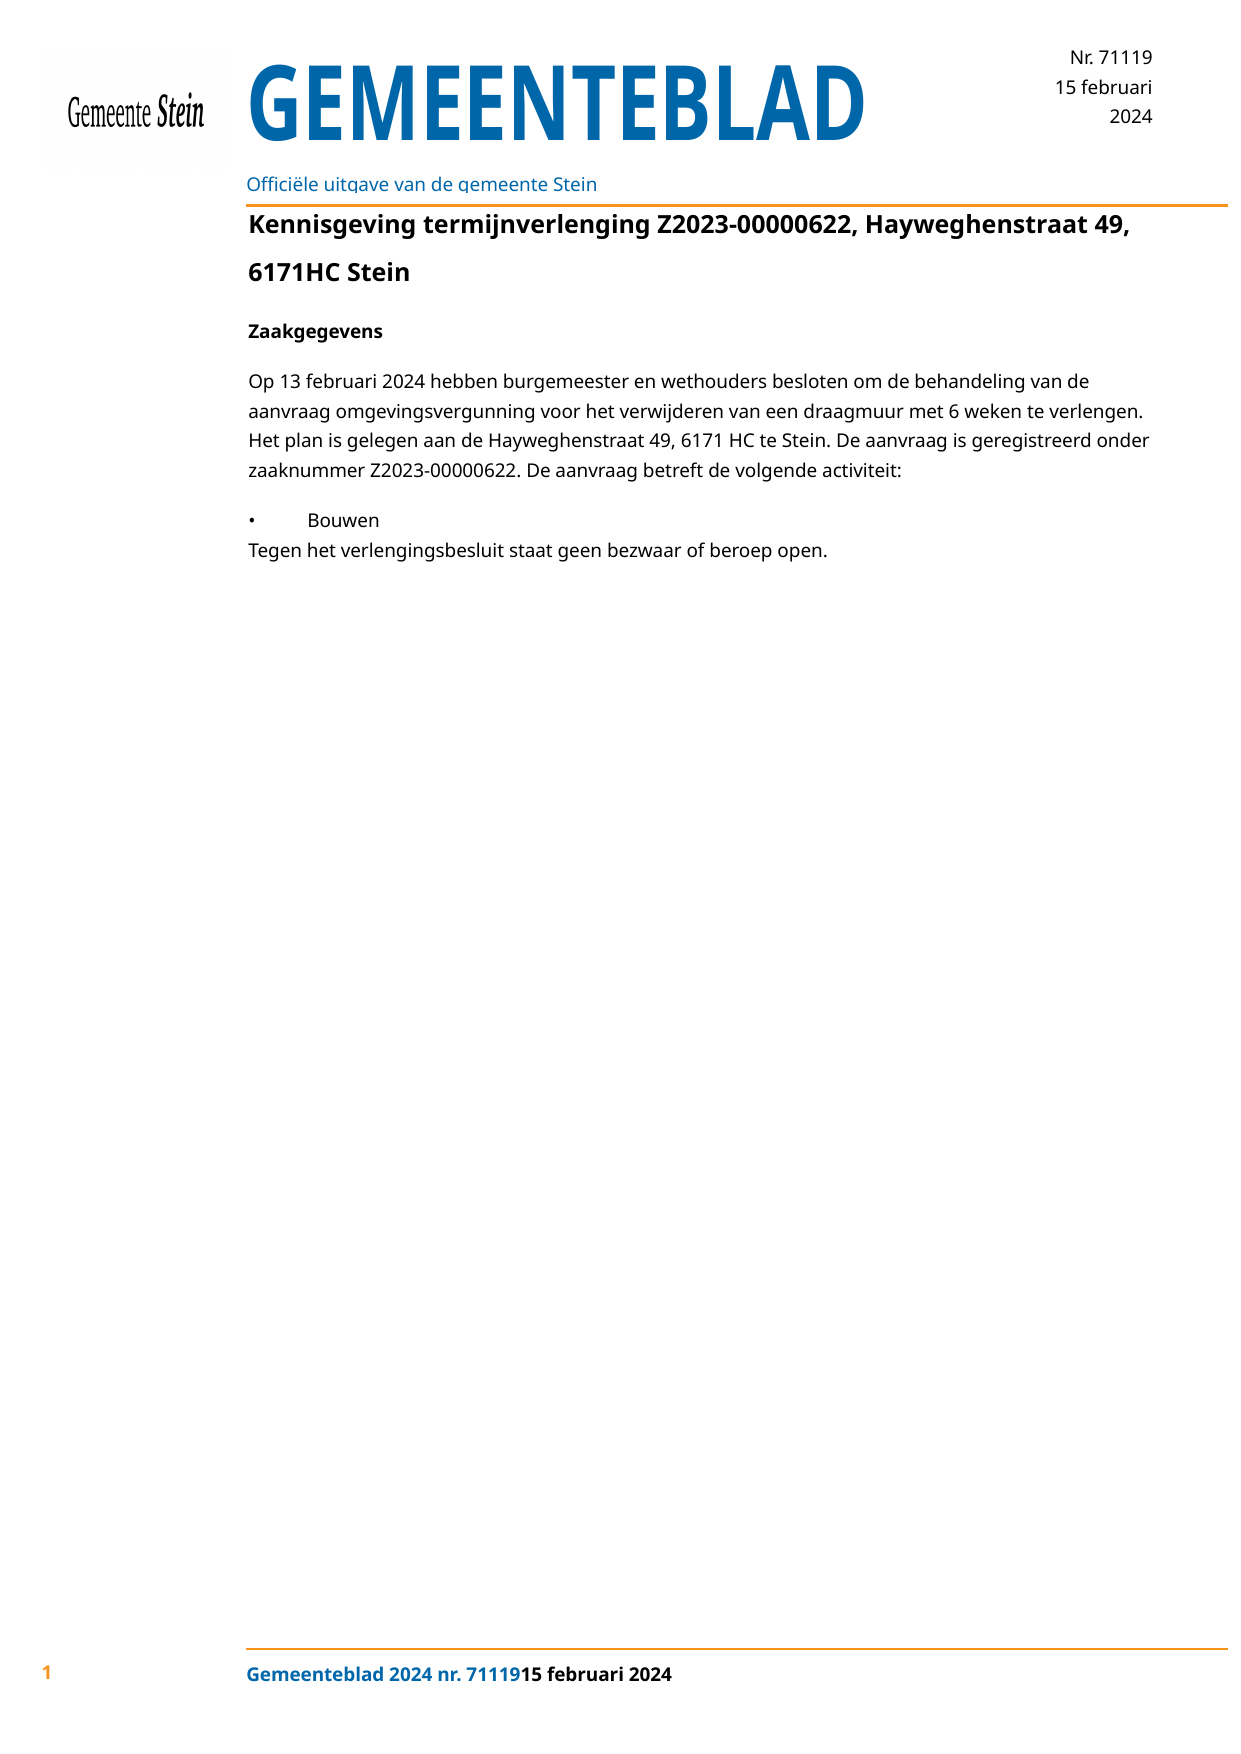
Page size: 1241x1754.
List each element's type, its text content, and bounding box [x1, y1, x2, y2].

text Tegen het verlengingsbesluit staat geen bezwaar of beroep open. [248, 537, 1152, 563]
text Kennisgeving termijnverlenging Z2023-00000622, Hayweghenstraat 49, 6171HC Stein [248, 207, 1152, 288]
text Op 13 februari 2024 hebben burgemeester en wethouders besloten om de behandeling van de aanvraag omgevingsvergunning voor het verwijderen van een draagmuur met 6 weken te verlengen. Het plan is gelegen aan de Hayweghenstraat 49, 6171 HC te Stein. De aanvraag is geregistreerd onder zaaknummer Z2023-00000622. De aanvraag betreft de volgende activiteit: [248, 368, 1152, 483]
picture [41, 47, 231, 172]
text Zaakgegevens [248, 318, 1152, 344]
list Bouwen [248, 507, 1152, 533]
